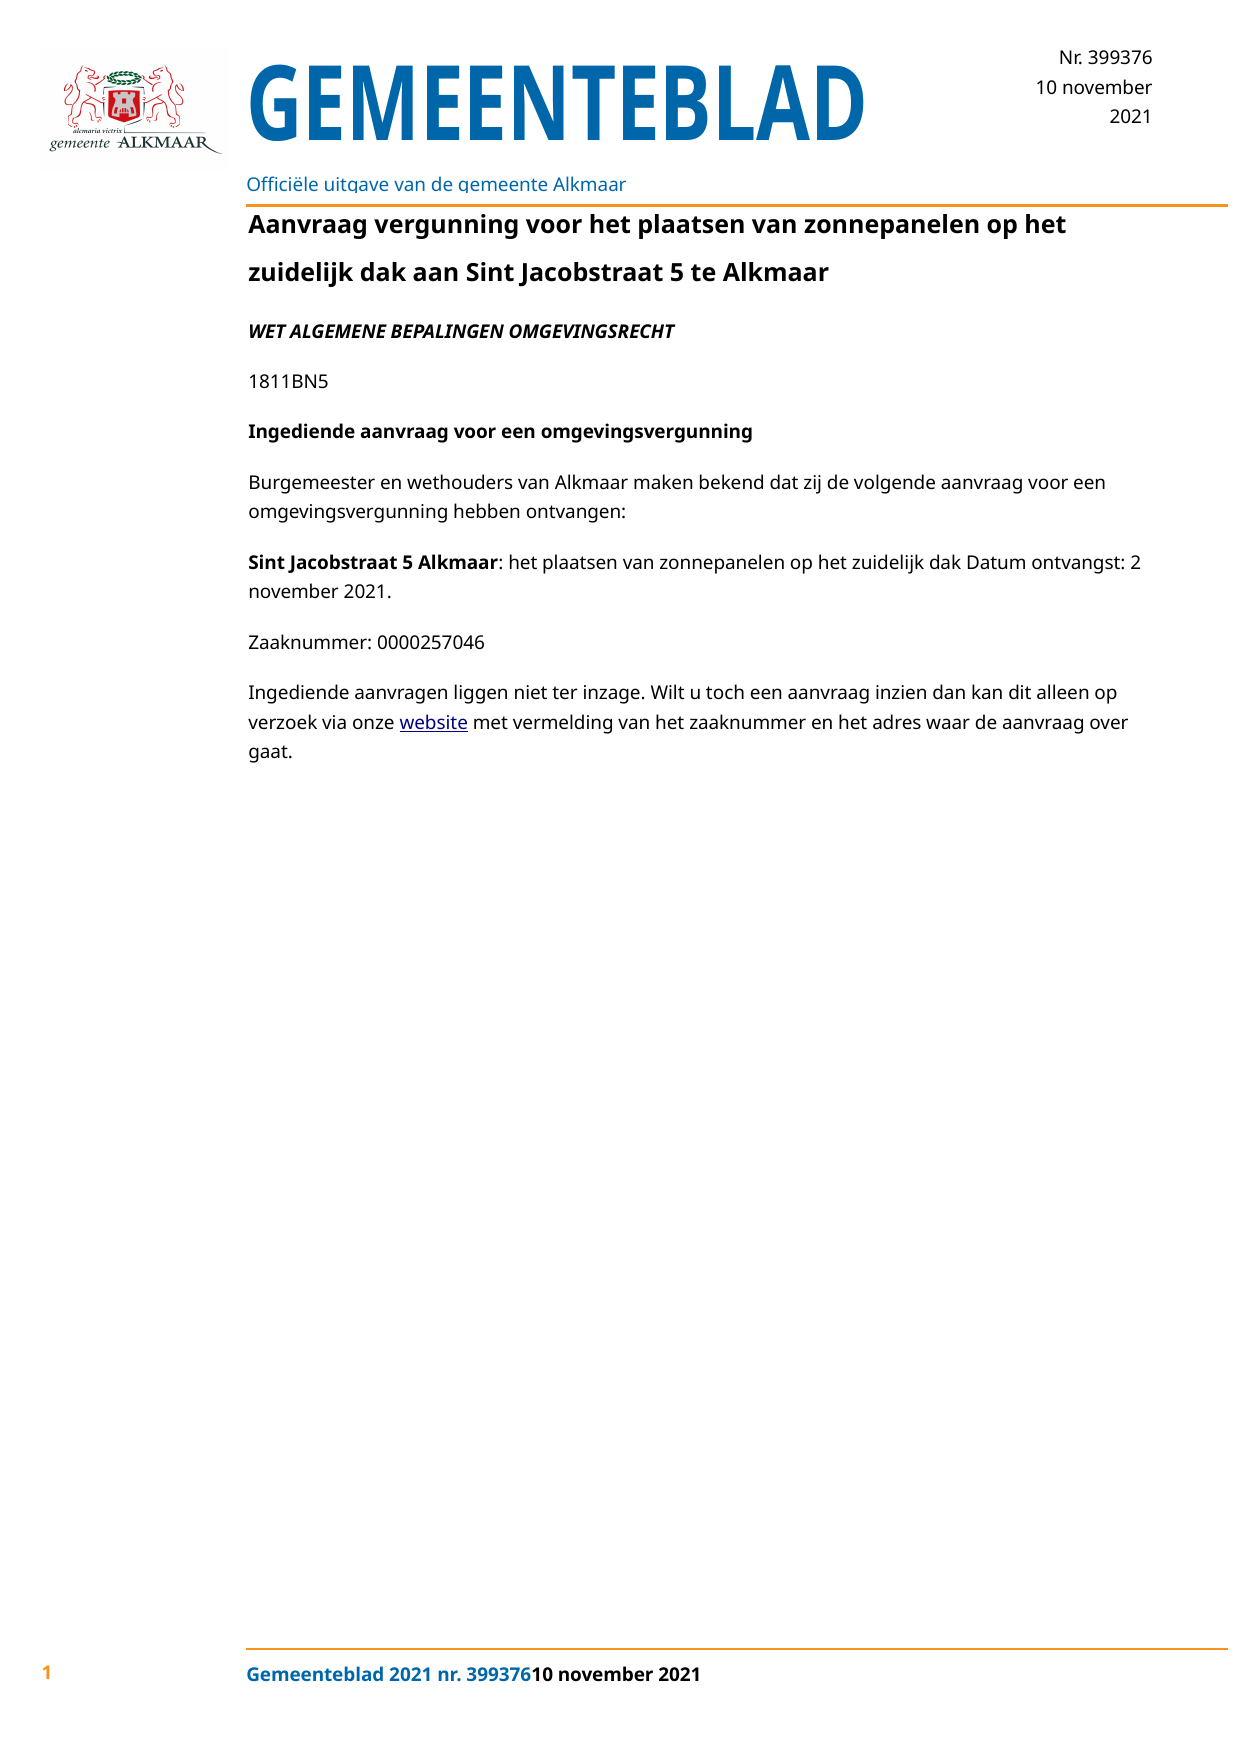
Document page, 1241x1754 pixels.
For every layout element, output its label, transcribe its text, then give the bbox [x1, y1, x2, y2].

text 1811BN5 [248, 368, 1152, 394]
text Aanvraag vergunning voor het plaatsen van zonnepanelen op het zuidelijk dak aan Sint Jacobstraat 5 te Alkmaar [248, 207, 1152, 288]
picture [41, 47, 231, 172]
text WET ALGEMENE BEPALINGEN OMGEVINGSRECHT [248, 318, 1152, 344]
text Sint Jacobstraat 5 Alkmaar: het plaatsen van zonnepanelen op het zuidelijk dak Datum ontvangst: 2 november 2021. [248, 549, 1152, 604]
text Burgemeester en wethouders van Alkmaar maken bekend dat zij de volgende aanvraag voor een omgevingsvergunning hebben ontvangen: [248, 469, 1152, 524]
text Ingediende aanvragen liggen niet ter inzage. Wilt u toch een aanvraag inzien dan kan dit alleen op verzoek via onze website met vermelding van het zaaknummer en het adres waar de aanvraag over gaat. [248, 679, 1152, 764]
text Ingediende aanvraag voor een omgevingsvergunning [248, 419, 1152, 444]
text Zaaknummer: 0000257046 [248, 629, 1152, 655]
